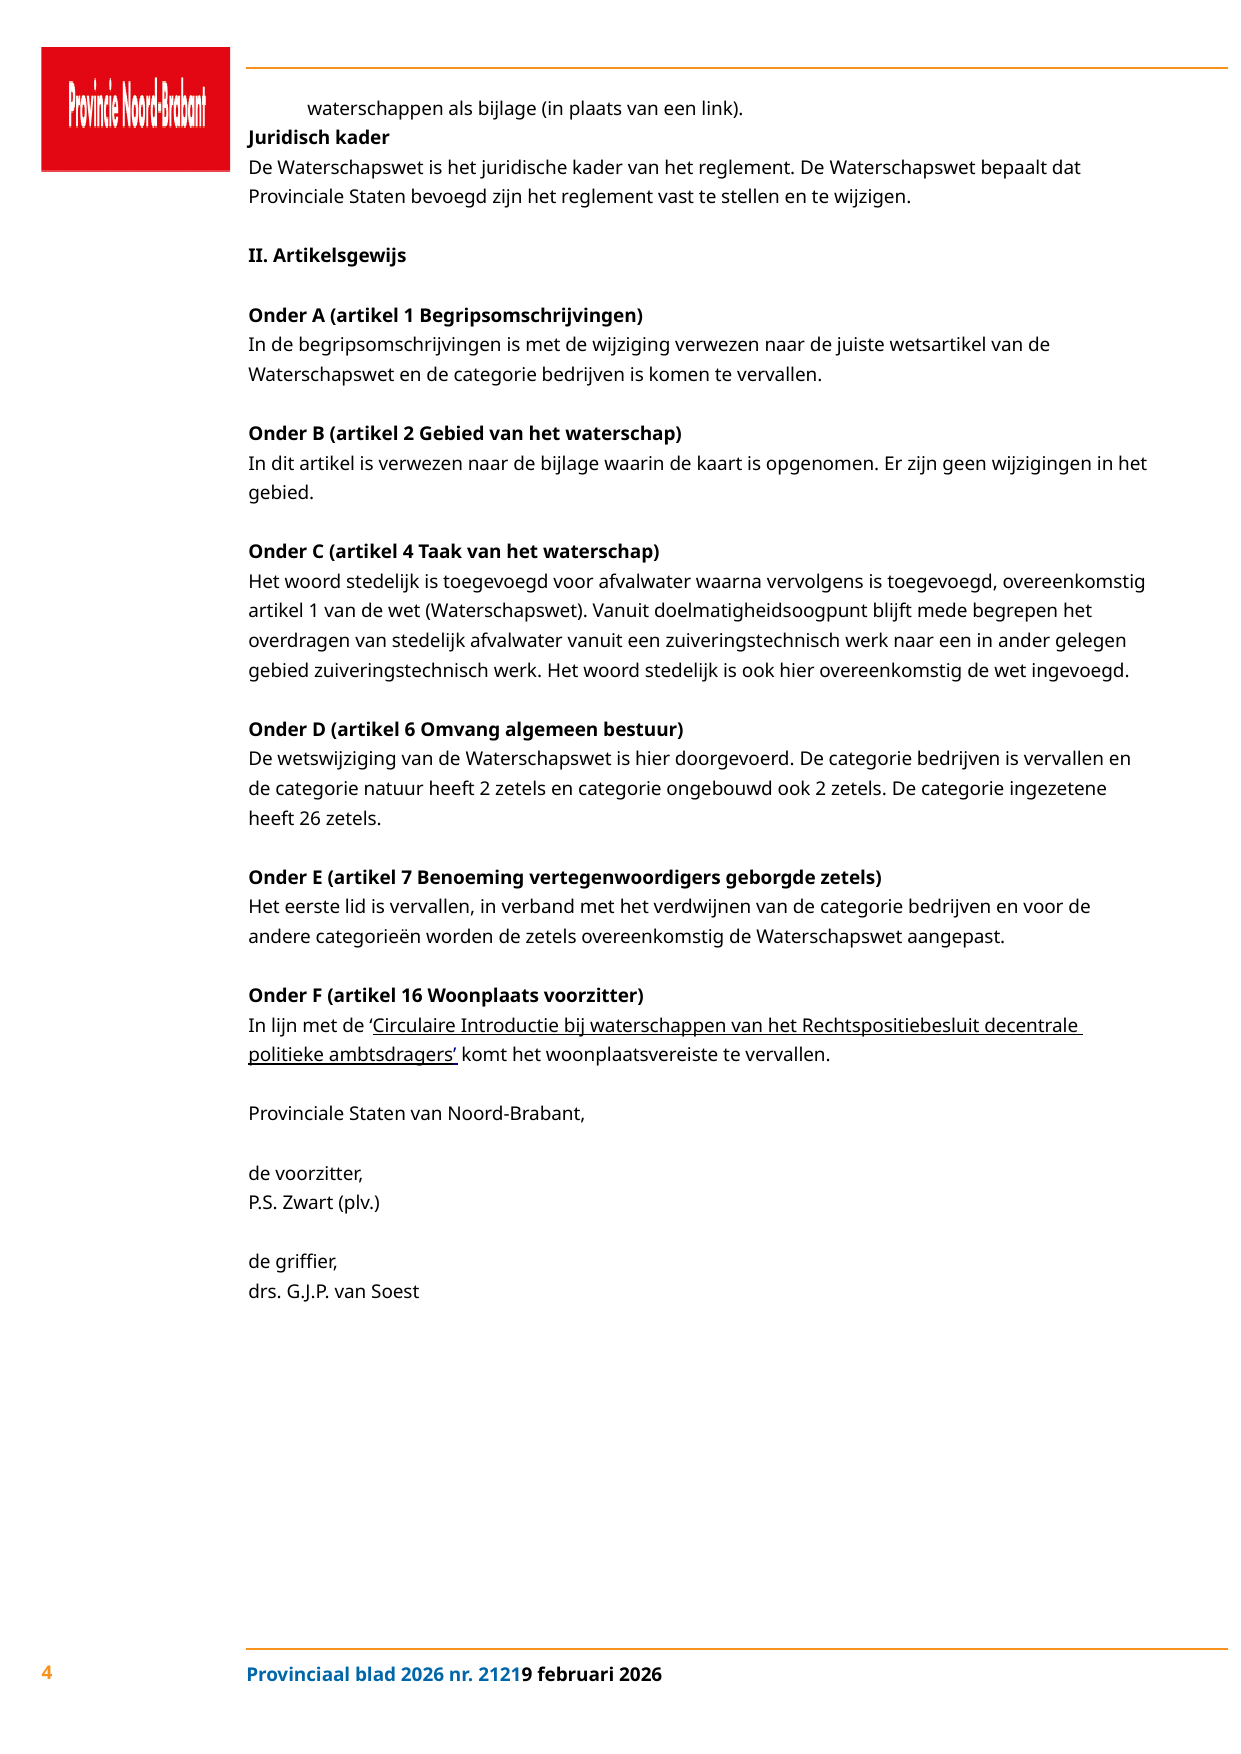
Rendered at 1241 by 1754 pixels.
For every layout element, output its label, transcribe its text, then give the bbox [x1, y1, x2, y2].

text drs. G.J.P. van Soest [248, 1278, 1152, 1304]
text Juridisch kader [248, 124, 1152, 150]
text de griffier, [248, 1248, 1152, 1274]
text Onder C (artikel 4 Taak van het waterschap) [248, 538, 1152, 564]
text II. Artikelsgewijs [248, 243, 1152, 268]
text Provinciale Staten van Noord-Brabant, [248, 1101, 1152, 1126]
picture [41, 47, 231, 172]
text In lijn met de ‘Circulaire Introductie bij waterschappen van het Rechtspositiebesluit decentrale politieke ambtsdragers’ komt het woonplaatsvereiste te vervallen. [248, 1012, 1152, 1067]
text De wetswijziging van de Waterschapswet is hier doorgevoerd. De categorie bedrijven is vervallen en de categorie natuur heeft 2 zetels en categorie ongebouwd ook 2 zetels. De categorie ingezetene heeft 26 zetels. [248, 746, 1152, 831]
text Onder B (artikel 2 Gebied van het waterschap) [248, 420, 1152, 446]
text Onder A (artikel 1 Begripsomschrijvingen) [248, 302, 1152, 328]
list waterschappen als bijlage (in plaats van een link). [248, 95, 1152, 121]
text Onder E (artikel 7 Benoeming vertegenwoordigers geborgde zetels) [248, 864, 1152, 890]
text Het woord stedelijk is toegevoegd voor afvalwater waarna vervolgens is toegevoegd, overeenkomstig artikel 1 van de wet (Waterschapswet). Vanuit doelmatigheidsoogpunt blijft mede begrepen het overdragen van stedelijk afvalwater vanuit een zuiveringstechnisch werk naar een in ander gelegen gebied zuiveringstechnisch werk. Het woord stedelijk is ook hier overeenkomstig de wet ingevoegd. [248, 568, 1152, 683]
text de voorzitter, [248, 1160, 1152, 1186]
text Onder D (artikel 6 Omvang algemeen bestuur) [248, 716, 1152, 742]
text In de begripsomschrijvingen is met de wijziging verwezen naar de juiste wetsartikel van de Waterschapswet en de categorie bedrijven is komen te vervallen. [248, 331, 1152, 387]
text P.S. Zwart (plv.) [248, 1189, 1152, 1215]
text In dit artikel is verwezen naar de bijlage waarin de kaart is opgenomen. Er zijn geen wijzigingen in het gebied. [248, 450, 1152, 505]
text Onder F (artikel 16 Woonplaats voorzitter) [248, 982, 1152, 1008]
text Het eerste lid is vervallen, in verband met het verdwijnen van de categorie bedrijven en voor de andere categorieën worden de zetels overeenkomstig de Waterschapswet aangepast. [248, 893, 1152, 949]
text De Waterschapswet is het juridische kader van het reglement. De Waterschapswet bepaalt dat Provinciale Staten bevoegd zijn het reglement vast te stellen en te wijzigen. [248, 154, 1152, 209]
